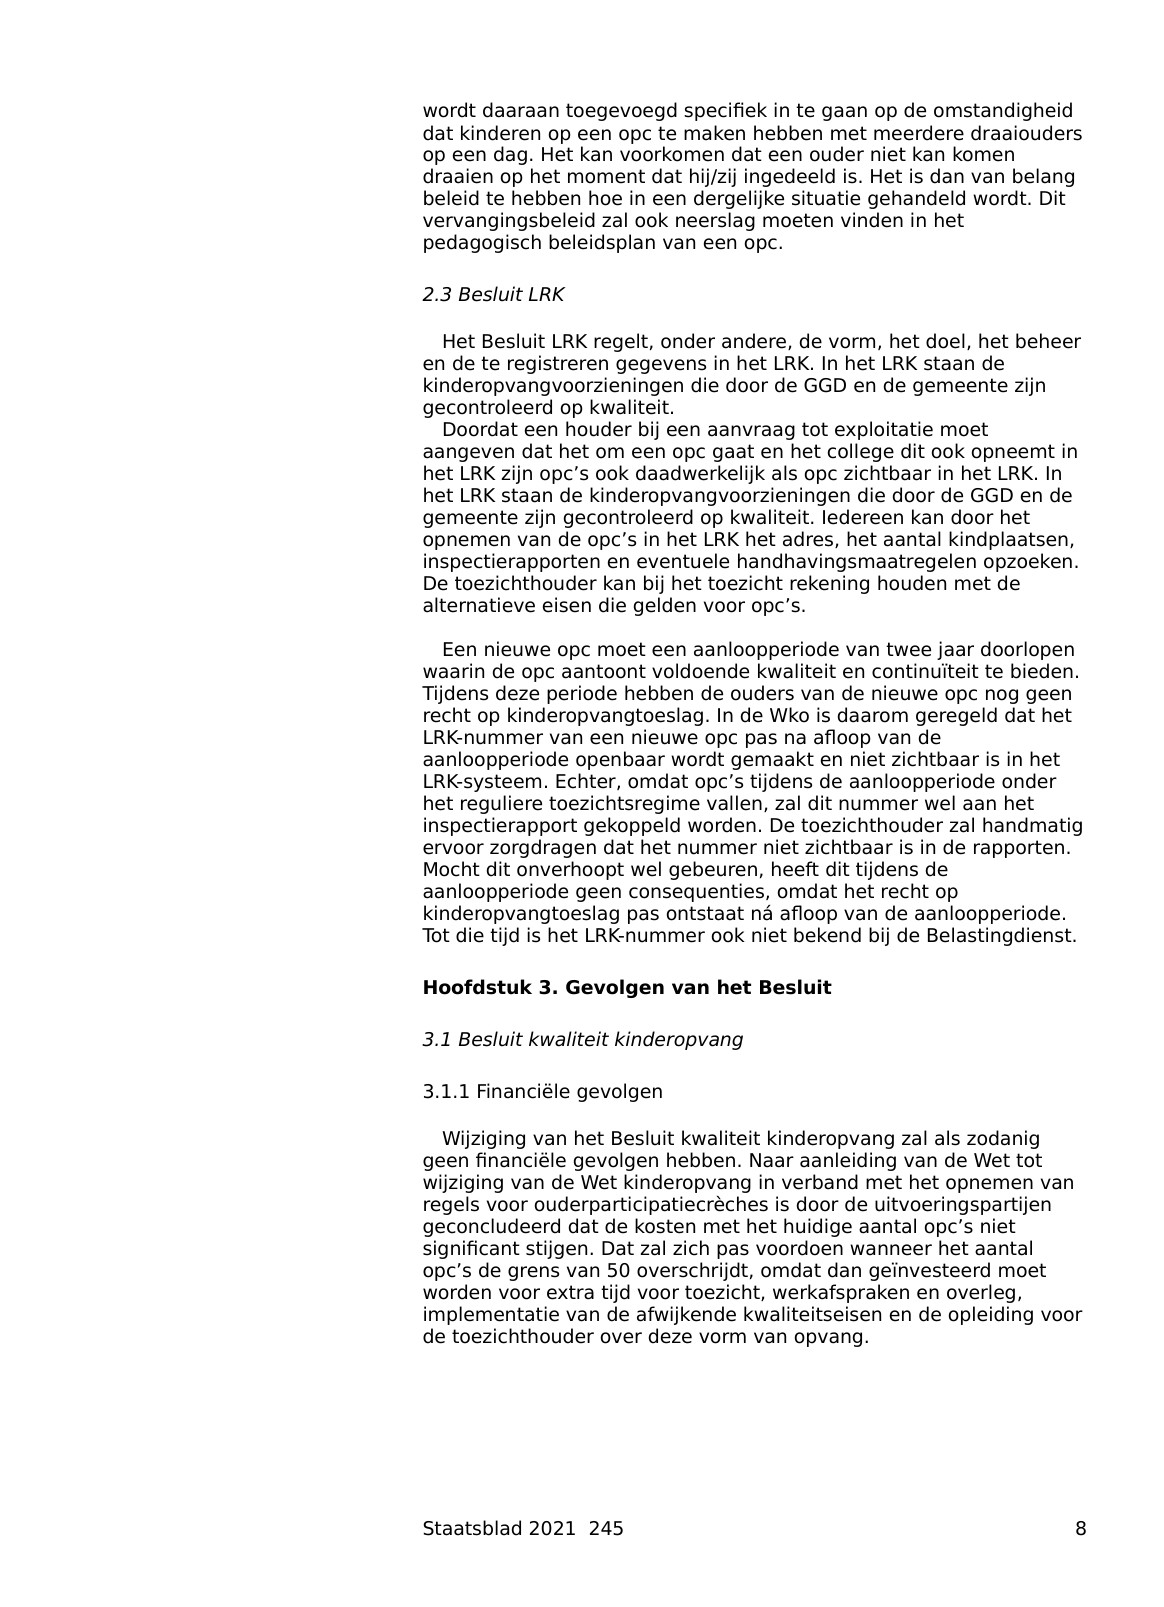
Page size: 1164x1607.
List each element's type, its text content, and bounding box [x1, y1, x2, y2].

text Wijziging van het Besluit kwaliteit kinderopvang zal als zodanig geen financiële gevolgen hebben. Naar aanleiding van de Wet tot wijziging van de Wet kinderopvang in verband met het opnemen van regels voor ouderparticipatiecrèches is door de uitvoeringspartijen geconcludeerd dat de kosten met het huidige aantal opc’s niet significant stijgen. Dat zal zich pas voordoen wanneer het aantal opc’s de grens van 50 overschrijdt, omdat dan geïnvesteerd moet worden voor extra tijd voor toezicht, werkafspraken en overleg, implementatie van de afwijkende kwaliteitseisen en de opleiding voor de toezichthouder over deze vorm van opvang. [422, 1128, 1087, 1348]
subtitle Hoofdstuk 3. Gevolgen van het Besluit [422, 977, 1087, 999]
subtitle 2.3 Besluit LRK [422, 284, 1087, 306]
subtitle 3.1.1 Financiële gevolgen [422, 1081, 1087, 1103]
text Doordat een houder bij een aanvraag tot exploitatie moet aangeven dat het om een opc gaat en het college dit ook opneemt in het LRK zijn opc’s ook daadwerkelijk als opc zichtbaar in het LRK. In het LRK staan de kinderopvangvoorzieningen die door de GGD en de gemeente zijn gecontroleerd op kwaliteit. Iedereen kan door het opnemen van de opc’s in het LRK het adres, het aantal kindplaatsen, inspectierapporten en eventuele handhavingsmaatregelen opzoeken. De toezichthouder kan bij het toezicht rekening houden met de alternatieve eisen die gelden voor opc’s. [422, 419, 1087, 617]
text Het Besluit LRK regelt, onder andere, de vorm, het doel, het beheer en de te registreren gegevens in het LRK. In het LRK staan de kinderopvangvoorzieningen die door de GGD en de gemeente zijn gecontroleerd op kwaliteit. [422, 331, 1087, 419]
text Een nieuwe opc moet een aanloopperiode van twee jaar doorlopen waarin de opc aantoont voldoende kwaliteit en continuïteit te bieden. Tijdens deze periode hebben de ouders van de nieuwe opc nog geen recht op kinderopvangtoeslag. In de Wko is daarom geregeld dat het LRK-nummer van een nieuwe opc pas na afloop van de aanloopperiode openbaar wordt gemaakt en niet zichtbaar is in het LRK-systeem. Echter, omdat opc’s tijdens de aanloopperiode onder het reguliere toezichtsregime vallen, zal dit nummer wel aan het inspectierapport gekoppeld worden. De toezichthouder zal handmatig ervoor zorgdragen dat het nummer niet zichtbaar is in de rapporten. Mocht dit onverhoopt wel gebeuren, heeft dit tijdens de aanloopperiode geen consequenties, omdat het recht op kinderopvangtoeslag pas ontstaat ná afloop van de aanloopperiode. Tot die tijd is het LRK-nummer ook niet bekend bij de Belastingdienst. [422, 639, 1087, 947]
text wordt daaraan toegevoegd specifiek in te gaan op de omstandigheid dat kinderen op een opc te maken hebben met meerdere draaiouders op een dag. Het kan voorkomen dat een ouder niet kan komen draaien op het moment dat hij/zij ingedeeld is. Het is dan van belang beleid te hebben hoe in een dergelijke situatie gehandeld wordt. Dit vervangingsbeleid zal ook neerslag moeten vinden in het pedagogisch beleidsplan van een opc. [422, 100, 1087, 254]
subtitle 3.1 Besluit kwaliteit kinderopvang [422, 1029, 1087, 1051]
